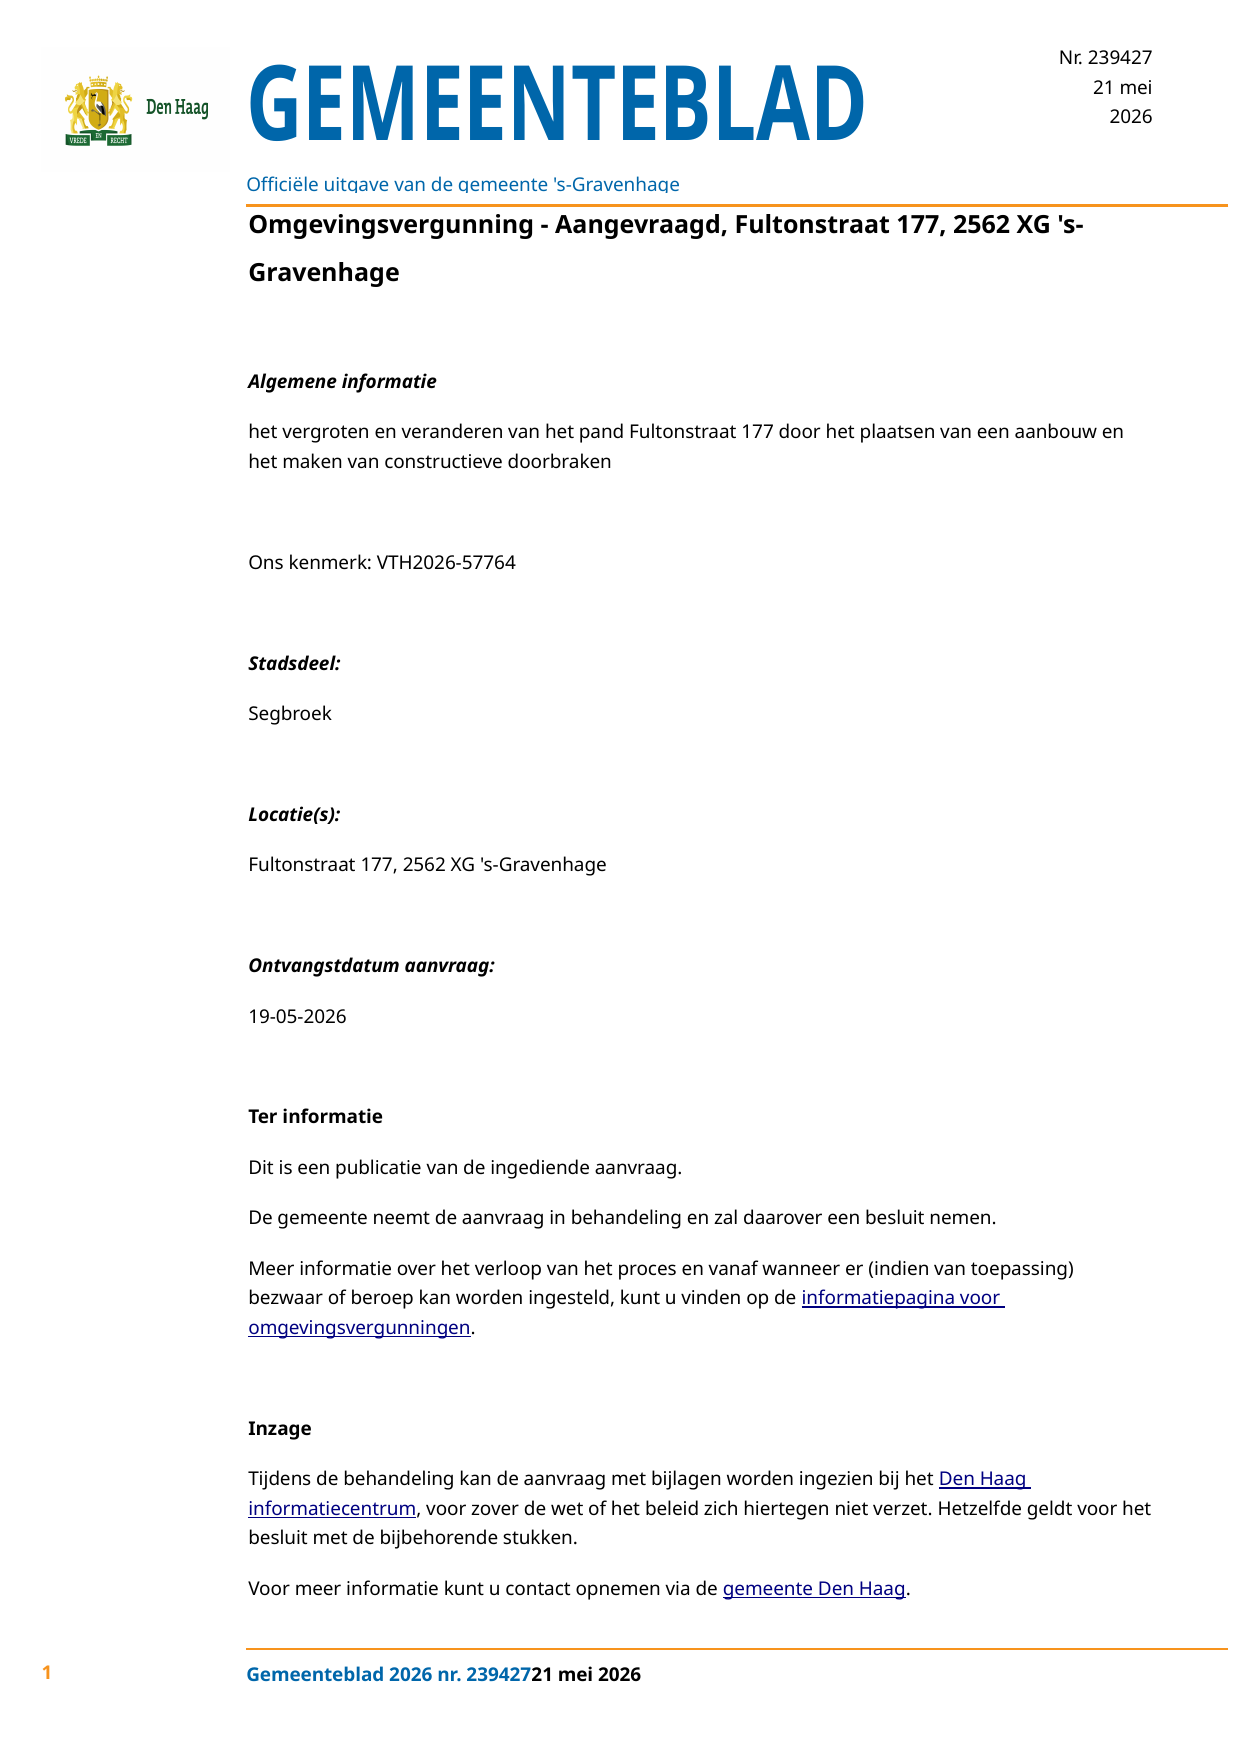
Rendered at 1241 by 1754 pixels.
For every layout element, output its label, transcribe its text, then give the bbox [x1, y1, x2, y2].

text Ontvangstdatum aanvraag: [248, 952, 1152, 978]
text Stadsdeel: [248, 650, 1152, 676]
text Segbroek [248, 700, 1152, 726]
text Ons kenmerk: VTH2026-57764 [248, 549, 1152, 575]
text Omgevingsvergunning - Aangevraagd, Fultonstraat 177, 2562 XG 's-Gravenhage [248, 207, 1152, 288]
text Ter informatie [248, 1104, 1152, 1129]
text Voor meer informatie kunt u contact opnemen via de gemeente Den Haag. [248, 1575, 1152, 1601]
text Tijdens de behandeling kan de aanvraag met bijlagen worden ingezien bij het Den Haag informatiecentrum, voor zover de wet of het beleid zich hiertegen niet verzet. Hetzelfde geldt voor het besluit met de bijbehorende stukken. [248, 1465, 1152, 1550]
text Fultonstraat 177, 2562 XG 's-Gravenhage [248, 852, 1152, 877]
text het vergroten en veranderen van het pand Fultonstraat 177 door het plaatsen van een aanbouw en het maken van constructieve doorbraken [248, 419, 1152, 474]
text Algemene informatie [248, 368, 1152, 394]
text De gemeente neemt de aanvraag in behandeling en zal daarover een besluit nemen. [248, 1204, 1152, 1230]
picture [41, 47, 231, 172]
text Dit is een publicatie van de ingediende aanvraag. [248, 1154, 1152, 1180]
text 19-05-2026 [248, 1003, 1152, 1029]
text Meer informatie over het verloop van het proces en vanaf wanneer er (indien van toepassing) bezwaar of beroep kan worden ingesteld, kunt u vinden op de informatiepagina voor omgevingsvergunningen. [248, 1255, 1152, 1340]
text Locatie(s): [248, 801, 1152, 827]
text Inzage [248, 1415, 1152, 1441]
